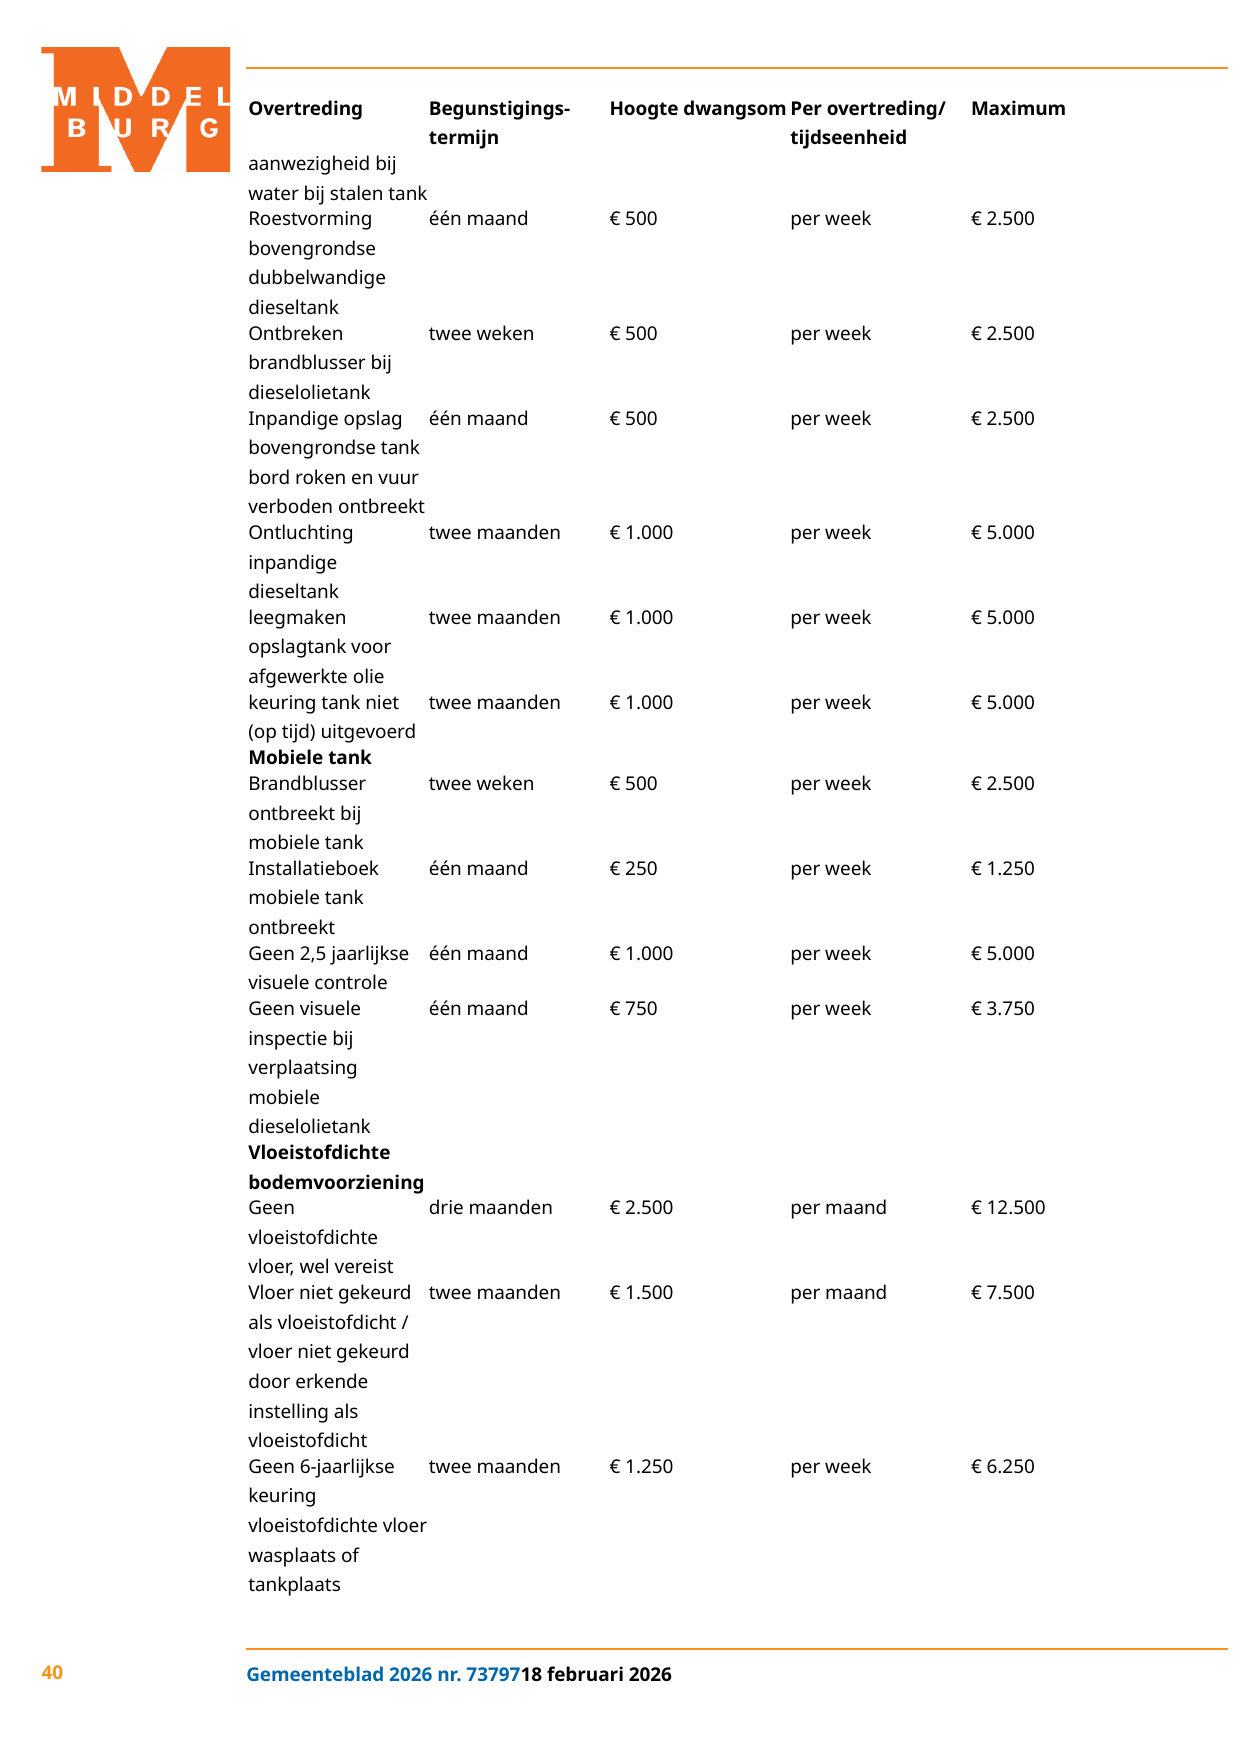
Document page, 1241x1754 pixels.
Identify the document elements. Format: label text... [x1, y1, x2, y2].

table_cell € 1.250 [609, 1453, 790, 1597]
table_cell Geen 2,5 jaarlijkse visuele controle [248, 940, 429, 995]
table_header Overtreding [248, 95, 429, 150]
table_cell Geen visuele inspectie bij verplaatsing mobiele dieselolietank [248, 995, 429, 1139]
table_cell per week [790, 405, 971, 519]
table_cell € 5.000 [971, 689, 1152, 744]
table_cell één maand [429, 405, 609, 519]
table_header Hoogte dwangsom [609, 95, 790, 150]
table_cell € 1.250 [971, 855, 1152, 940]
table_cell per week [790, 770, 971, 855]
table_cell € 750 [609, 995, 790, 1139]
table_cell per week [790, 995, 971, 1139]
table_cell [971, 744, 1152, 770]
table_cell per maand [790, 1195, 971, 1279]
table_cell € 5.000 [971, 940, 1152, 995]
table_cell € 3.750 [971, 995, 1152, 1139]
table_cell [429, 1139, 609, 1194]
table_cell Inpandige opslag bovengrondse tank bord roken en vuur verboden ontbreekt [248, 405, 429, 519]
table_cell [790, 744, 971, 770]
table_cell Vloeistofdichte bodemvoorziening [248, 1139, 429, 1194]
table_cell € 5.000 [971, 604, 1152, 689]
table_cell [429, 744, 609, 770]
table_header Begunstigings-termijn [429, 95, 609, 150]
table_cell drie maanden [429, 1195, 609, 1279]
table_cell € 500 [609, 405, 790, 519]
table_cell Installatieboek mobiele tank ontbreekt [248, 855, 429, 940]
table_cell € 500 [609, 320, 790, 405]
table_cell Ontluchting inpandige dieseltank [248, 519, 429, 604]
table_cell één maand [429, 855, 609, 940]
table_cell € 250 [609, 855, 790, 940]
table_cell per week [790, 320, 971, 405]
table_cell [971, 1139, 1152, 1194]
table_cell € 12.500 [971, 1195, 1152, 1279]
picture [41, 47, 231, 172]
table_header Per overtreding/ tijdseenheid [790, 95, 971, 150]
table_cell twee weken [429, 320, 609, 405]
table_cell één maand [429, 995, 609, 1139]
table_cell € 500 [609, 205, 790, 320]
table_cell twee weken [429, 770, 609, 855]
table_cell Brandblusser ontbreekt bij mobiele tank [248, 770, 429, 855]
table_cell € 2.500 [971, 405, 1152, 519]
table_cell € 2.500 [609, 1195, 790, 1279]
table_cell per week [790, 1453, 971, 1597]
table_cell € 1.000 [609, 519, 790, 604]
table_cell € 2.500 [971, 770, 1152, 855]
table_cell [790, 150, 971, 205]
table_cell per week [790, 205, 971, 320]
table_cell € 2.500 [971, 205, 1152, 320]
table_cell [609, 1139, 790, 1194]
table_cell Ontbreken brandblusser bij dieselolietank [248, 320, 429, 405]
table_cell Roestvorming bovengrondse dubbelwandige dieseltank [248, 205, 429, 320]
table_cell Vloer niet gekeurd als vloeistofdicht / vloer niet gekeurd door erkende instelling als vloeistofdicht [248, 1280, 429, 1453]
table_cell [609, 744, 790, 770]
table_cell Geen 6-jaarlijkse keuring vloeistofdichte vloer wasplaats of tankplaats [248, 1453, 429, 1597]
table_cell aanwezigheid bij water bij stalen tank [248, 150, 429, 205]
table_cell per maand [790, 1280, 971, 1453]
table_cell [790, 1139, 971, 1194]
table_cell één maand [429, 205, 609, 320]
table_cell [429, 150, 609, 205]
table_cell per week [790, 940, 971, 995]
table_cell twee maanden [429, 689, 609, 744]
table_cell [609, 150, 790, 205]
table_header Maximum [971, 95, 1152, 150]
table_cell [971, 150, 1152, 205]
table_cell € 500 [609, 770, 790, 855]
table_cell per week [790, 689, 971, 744]
table_cell € 7.500 [971, 1280, 1152, 1453]
table_cell € 2.500 [971, 320, 1152, 405]
table_cell € 6.250 [971, 1453, 1152, 1597]
table_cell twee maanden [429, 1280, 609, 1453]
table_cell per week [790, 519, 971, 604]
table_cell € 5.000 [971, 519, 1152, 604]
table_cell twee maanden [429, 519, 609, 604]
table_cell leegmaken opslagtank voor afgewerkte olie [248, 604, 429, 689]
table_cell Geen vloeistofdichte vloer, wel vereist [248, 1195, 429, 1279]
table_cell € 1.000 [609, 604, 790, 689]
table_cell Mobiele tank [248, 744, 429, 770]
table_cell twee maanden [429, 604, 609, 689]
table_cell per week [790, 855, 971, 940]
table_cell twee maanden [429, 1453, 609, 1597]
table_cell € 1.500 [609, 1280, 790, 1453]
table_cell per week [790, 604, 971, 689]
table_cell één maand [429, 940, 609, 995]
table_cell € 1.000 [609, 940, 790, 995]
table_cell keuring tank niet (op tijd) uitgevoerd [248, 689, 429, 744]
table_cell € 1.000 [609, 689, 790, 744]
